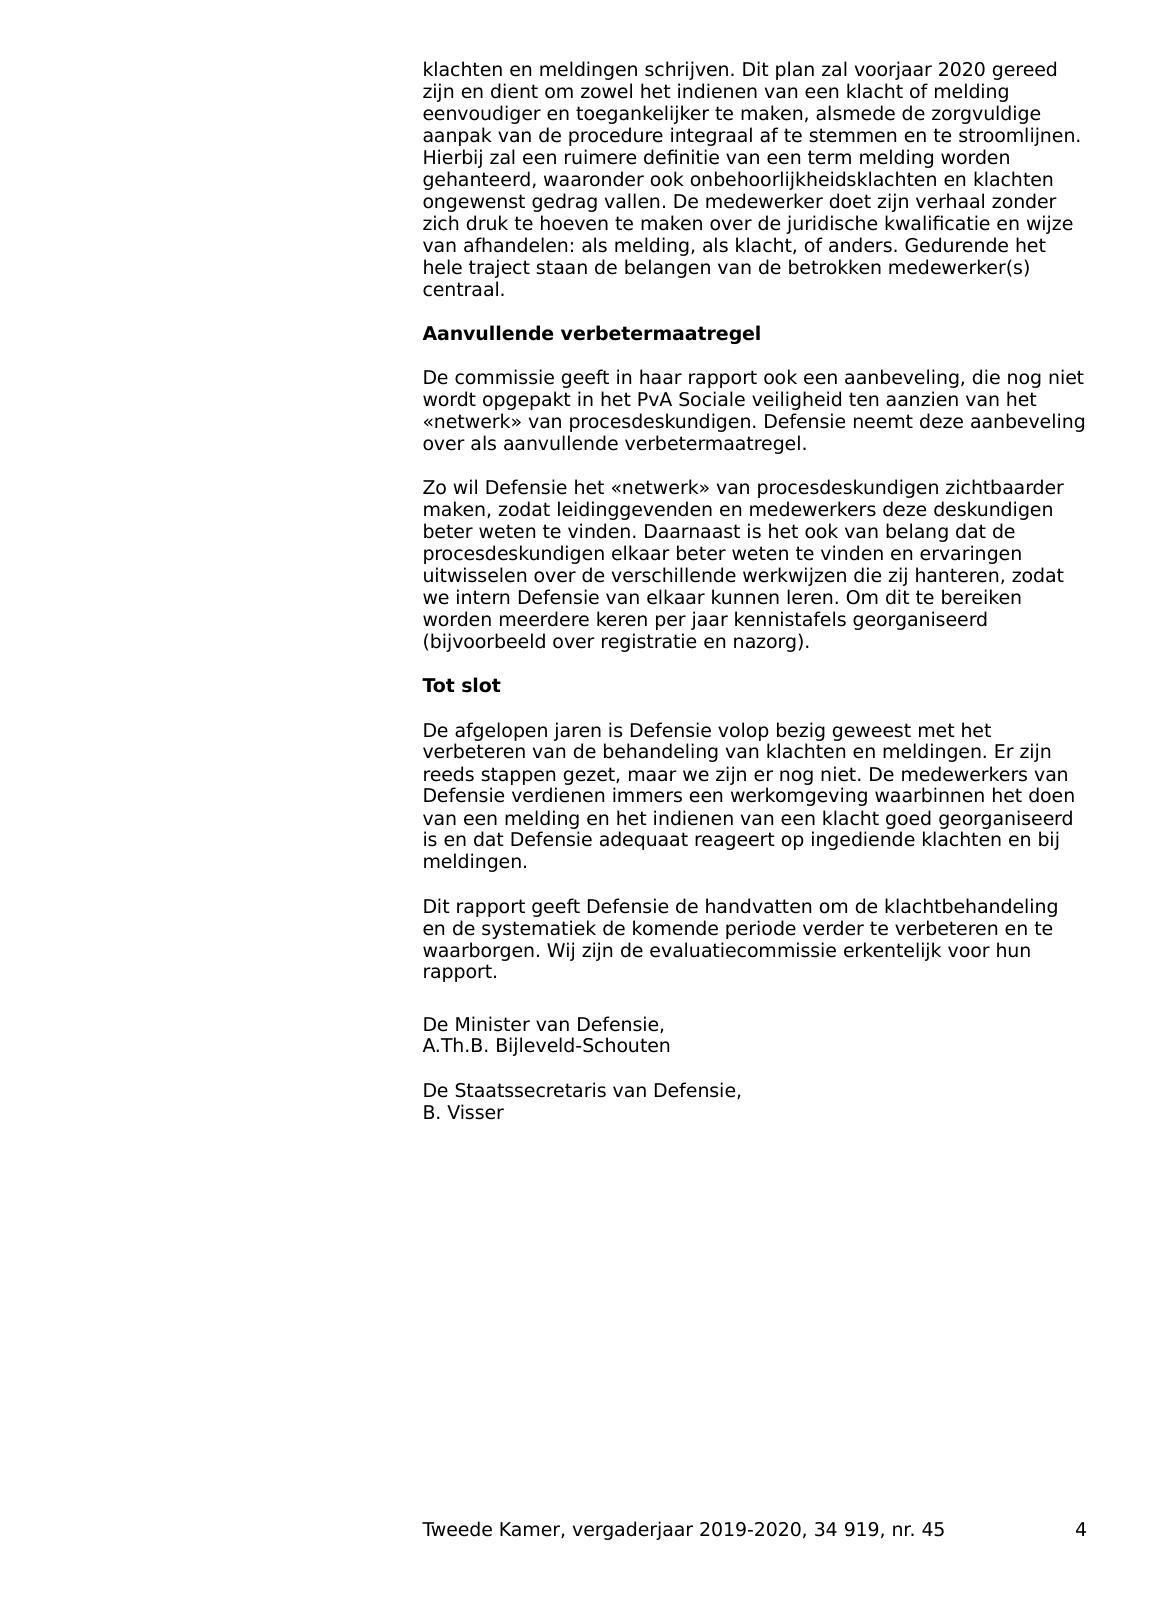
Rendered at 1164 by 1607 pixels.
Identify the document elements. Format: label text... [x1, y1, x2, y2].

text klachten en meldingen schrijven. Dit plan zal voorjaar 2020 gereed zijn en dient om zowel het indienen van een klacht of melding eenvoudiger en toegankelijker te maken, alsmede de zorgvuldige aanpak van de procedure integraal af te stemmen en te stroomlijnen. Hierbij zal een ruimere definitie van een term melding worden gehanteerd, waaronder ook onbehoorlijkheidsklachten en klachten ongewenst gedrag vallen. De medewerker doet zijn verhaal zonder zich druk te hoeven te maken over de juridische kwalificatie en wijze van afhandelen: als melding, als klacht, of anders. Gedurende het hele traject staan de belangen van de betrokken medewerker(s) centraal. [422, 59, 1087, 301]
text De Minister van Defensie, A.Th.B. Bijleveld-Schouten [422, 1013, 1087, 1057]
text De commissie geeft in haar rapport ook een aanbeveling, die nog niet wordt opgepakt in het PvA Sociale veiligheid ten aanzien van het «netwerk» van procesdeskundigen. Defensie neemt deze aanbeveling over als aanvullende verbetermaatregel. [422, 367, 1087, 455]
subtitle Tot slot [422, 675, 1087, 697]
text Dit rapport geeft Defensie de handvatten om de klachtbehandeling en de systematiek de komende periode verder te verbeteren en te waarborgen. Wij zijn de evaluatiecommissie erkentelijk voor hun rapport. [422, 896, 1087, 983]
text De Staatssecretaris van Defensie, B. Visser [422, 1079, 1087, 1123]
text De afgelopen jaren is Defensie volop bezig geweest met het verbeteren van de behandeling van klachten en meldingen. Er zijn reeds stappen gezet, maar we zijn er nog niet. De medewerkers van Defensie verdienen immers een werkomgeving waarbinnen het doen van een melding en het indienen van een klacht goed georganiseerd is en dat Defensie adequaat reageert op ingediende klachten en bij meldingen. [422, 719, 1087, 873]
text Zo wil Defensie het «netwerk» van procesdeskundigen zichtbaarder maken, zodat leidinggevenden en medewerkers deze deskundigen beter weten te vinden. Daarnaast is het ook van belang dat de procesdeskundigen elkaar beter weten te vinden en ervaringen uitwisselen over de verschillende werkwijzen die zij hanteren, zodat we intern Defensie van elkaar kunnen leren. Om dit te bereiken worden meerdere keren per jaar kennistafels georganiseerd (bijvoorbeeld over registratie en nazorg). [422, 477, 1087, 653]
subtitle Aanvullende verbetermaatregel [422, 323, 1087, 345]
